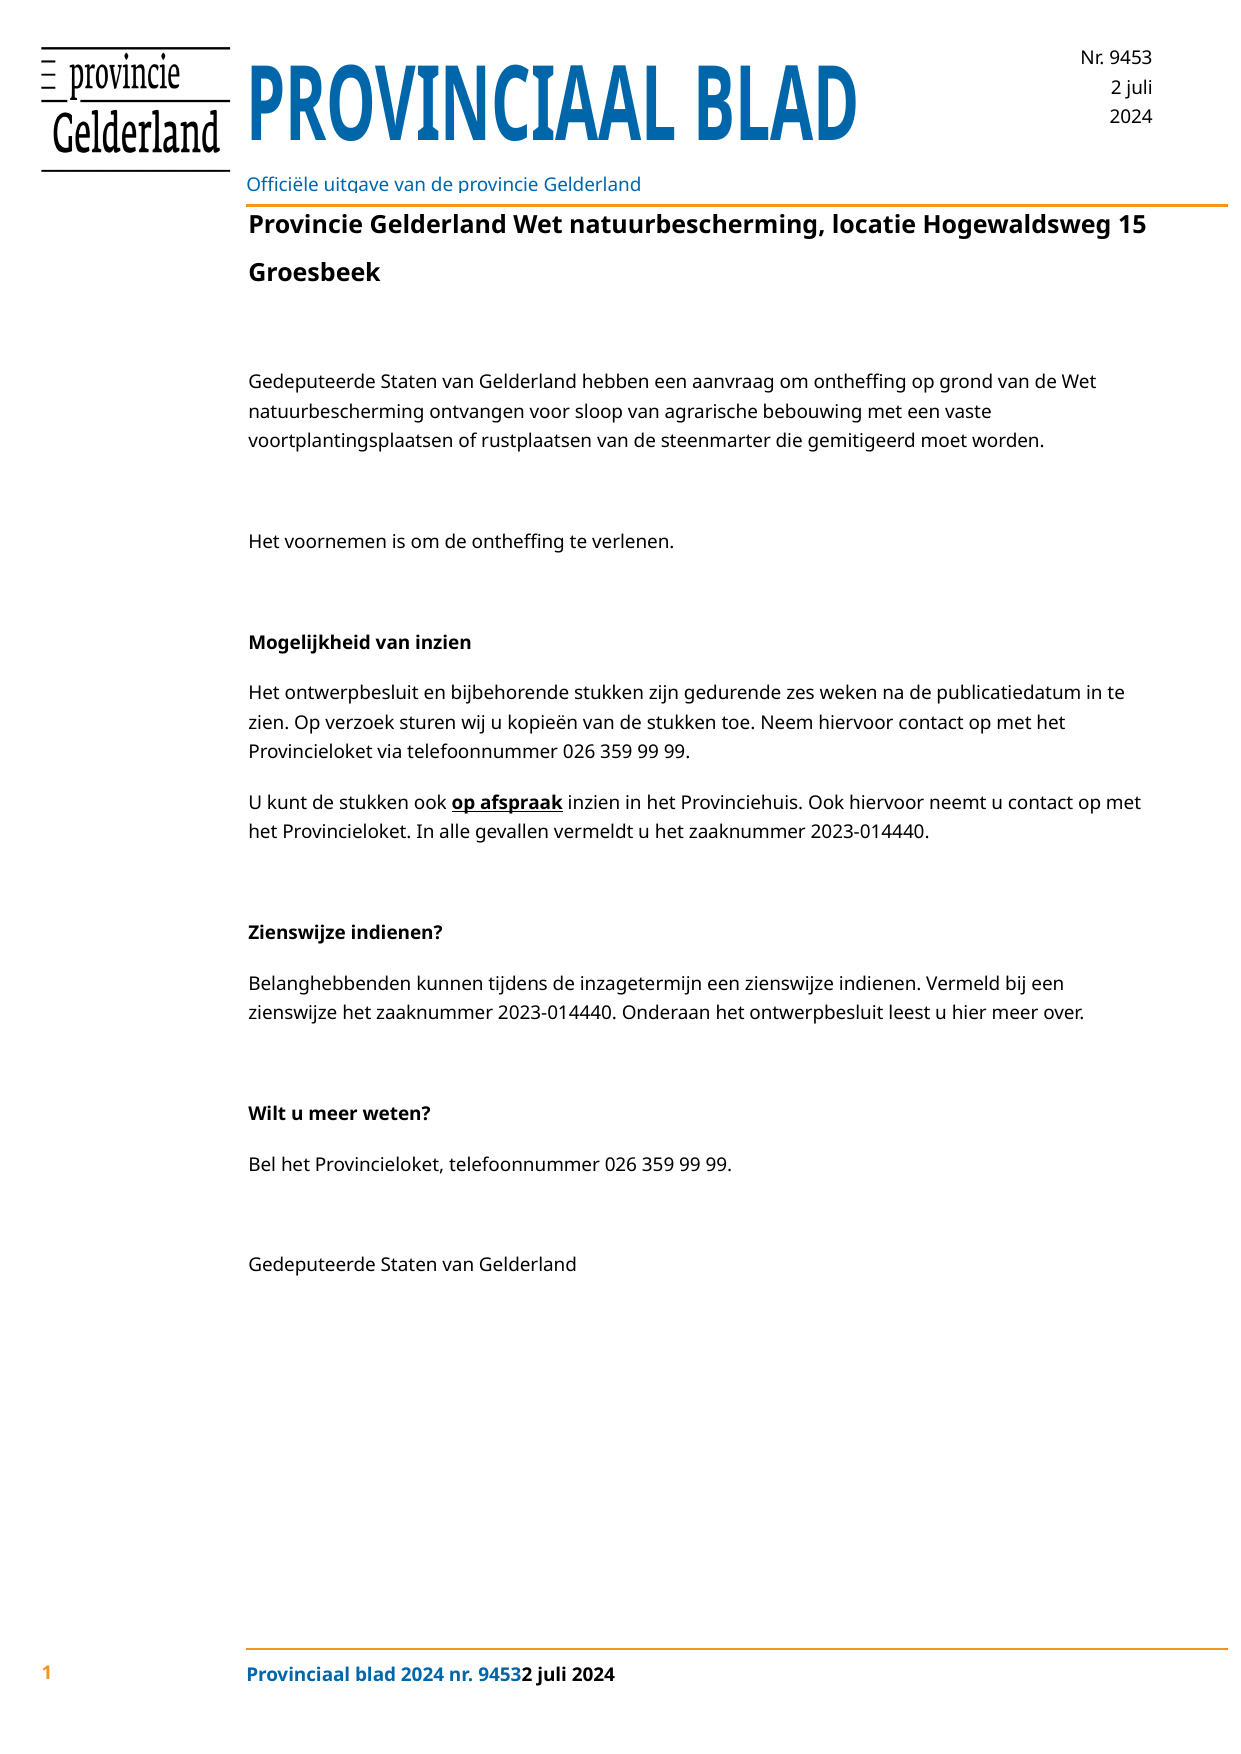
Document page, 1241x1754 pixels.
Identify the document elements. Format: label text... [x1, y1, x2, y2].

text Gedeputeerde Staten van Gelderland [248, 1252, 1152, 1277]
text Gedeputeerde Staten van Gelderland hebben een aanvraag om ontheffing op grond van de Wet natuurbescherming ontvangen voor sloop van agrarische bebouwing met een vaste voortplantingsplaatsen of rustplaatsen van de steenmarter die gemitigeerd moet worden. [248, 368, 1152, 453]
text Wilt u meer weten? [248, 1100, 1152, 1126]
picture [41, 47, 231, 172]
text Mogelijkheid van inzien [248, 629, 1152, 655]
text Het ontwerpbesluit en bijbehorende stukken zijn gedurende zes weken na de publicatiedatum in te zien. Op verzoek sturen wij u kopieën van de stukken toe. Neem hiervoor contact op met het Provincieloket via telefoonnummer 026 359 99 99. [248, 679, 1152, 764]
text Belanghebbenden kunnen tijdens de inzagetermijn een zienswijze indienen. Vermeld bij een zienswijze het zaaknummer 2023-014440. Onderaan het ontwerpbesluit leest u hier meer over. [248, 970, 1152, 1025]
text Provincie Gelderland Wet natuurbescherming, locatie Hogewaldsweg 15 Groesbeek [248, 207, 1152, 288]
text U kunt de stukken ook op afspraak inzien in het Provinciehuis. Ook hiervoor neemt u contact op met het Provincieloket. In alle gevallen vermeldt u het zaaknummer 2023-014440. [248, 789, 1152, 844]
text Het voornemen is om de ontheffing te verlenen. [248, 528, 1152, 554]
text Zienswijze indienen? [248, 919, 1152, 945]
text Bel het Provincieloket, telefoonnummer 026 359 99 99. [248, 1151, 1152, 1177]
